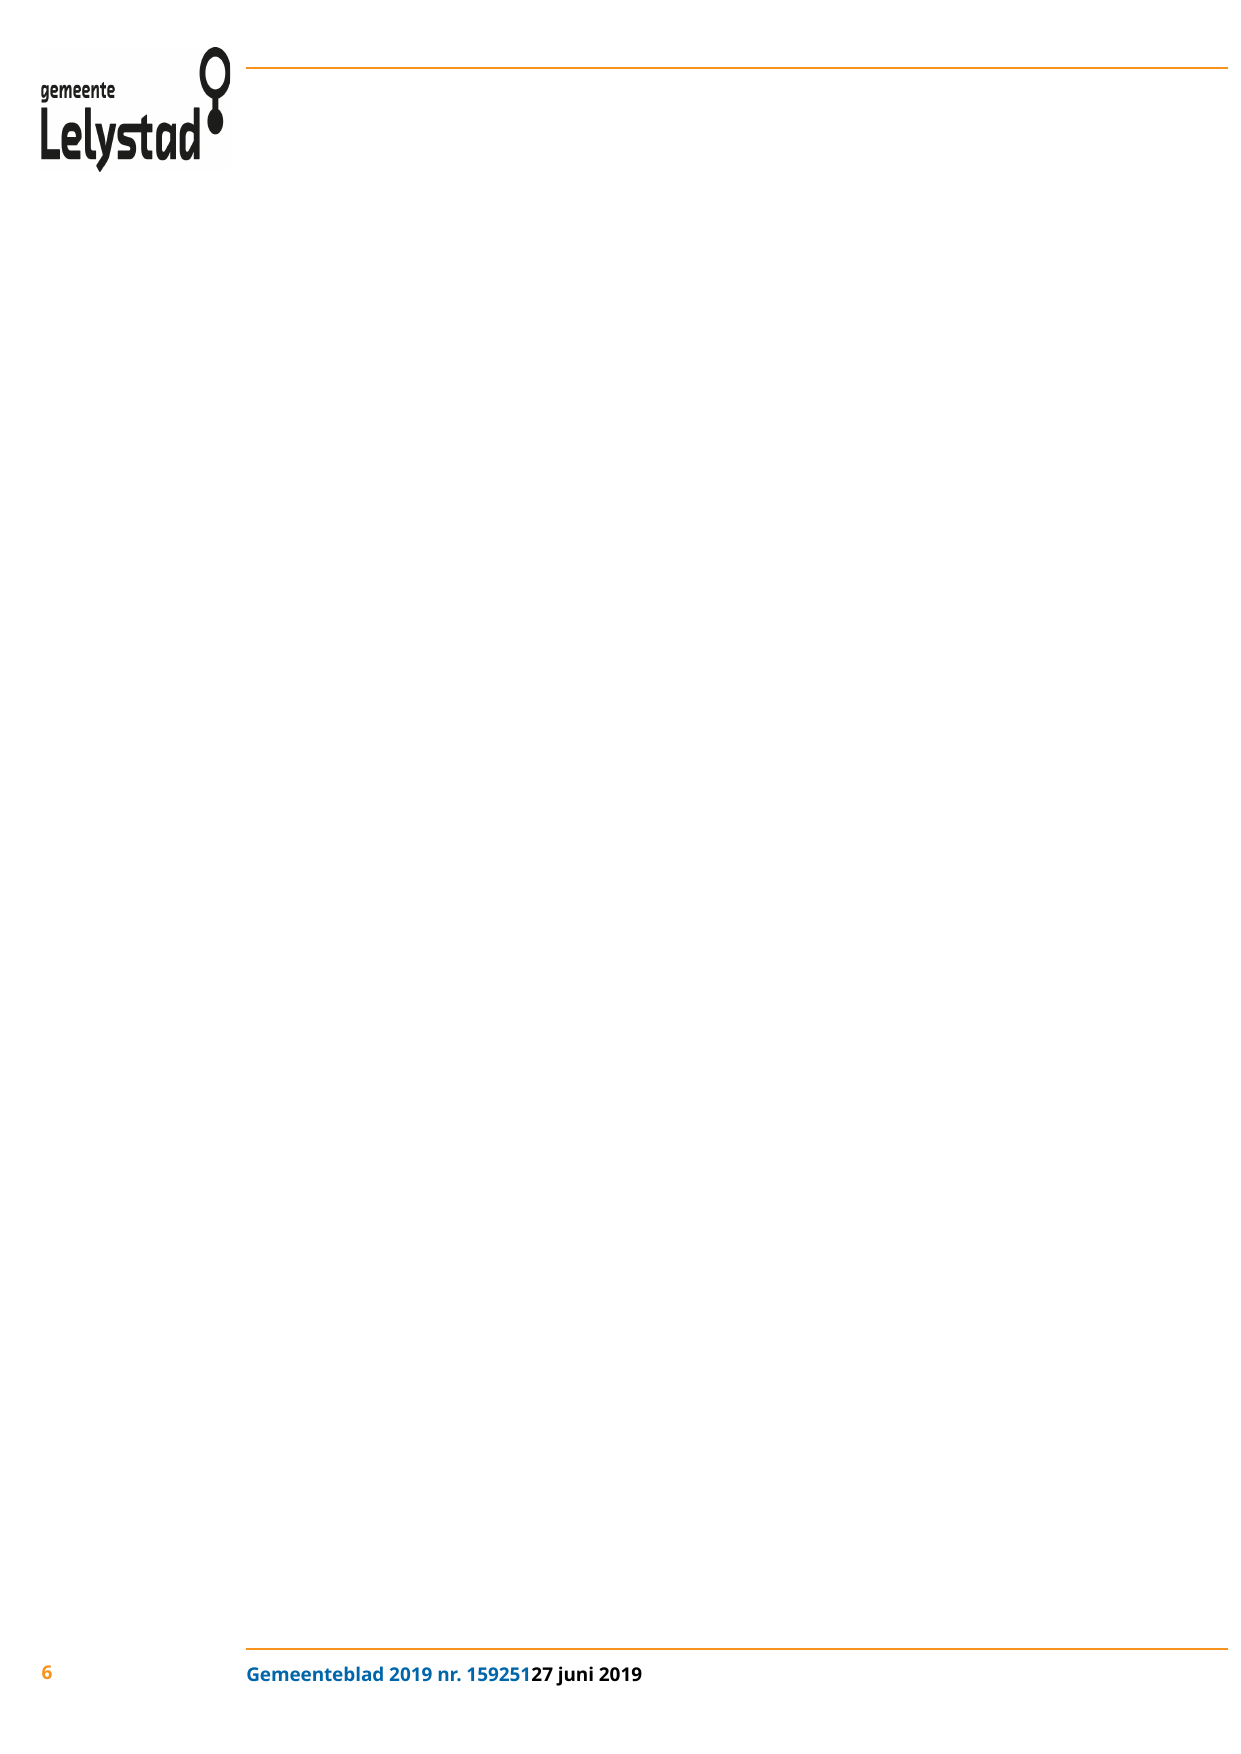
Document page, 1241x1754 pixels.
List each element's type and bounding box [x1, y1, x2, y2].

picture [41, 47, 231, 172]
